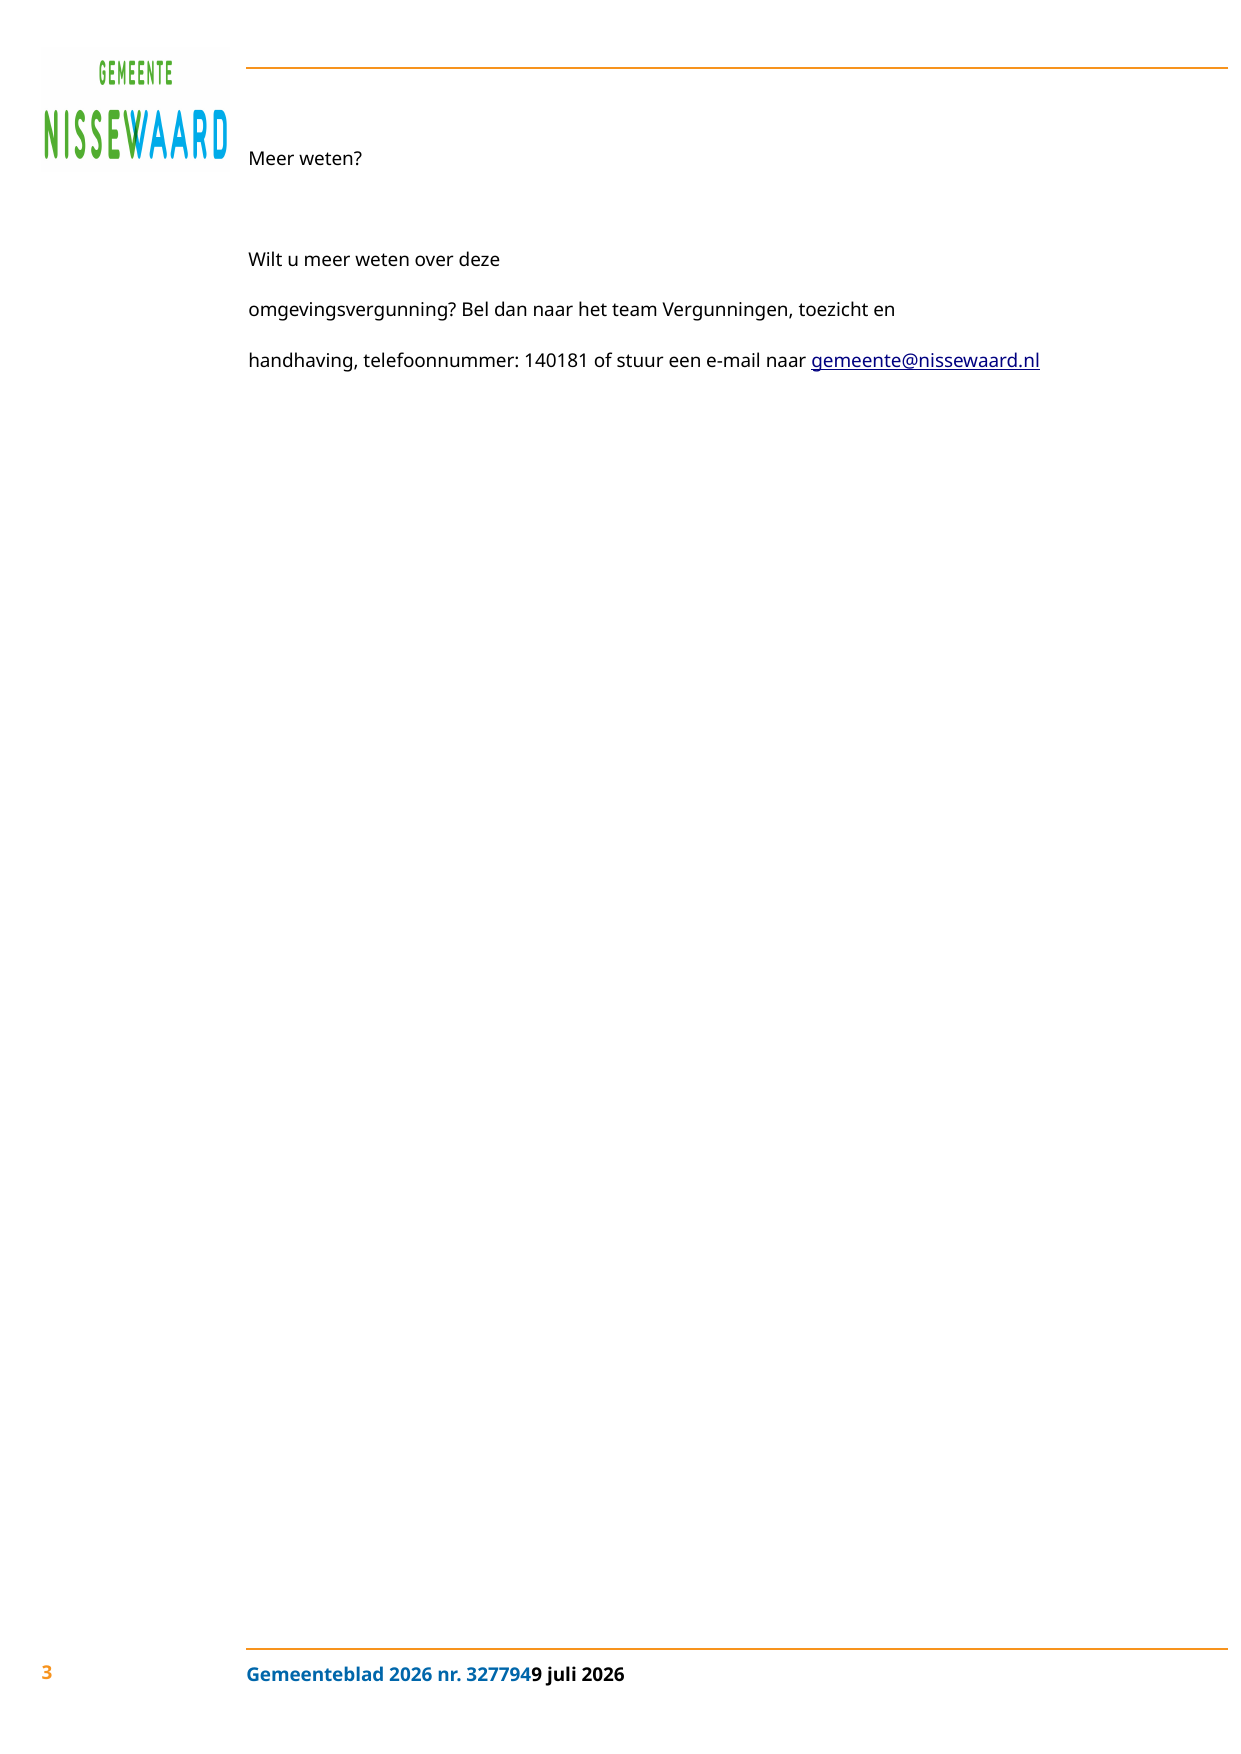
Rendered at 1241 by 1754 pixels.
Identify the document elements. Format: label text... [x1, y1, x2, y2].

text handhaving, telefoonnummer: 140181 of stuur een e-mail naar gemeente@nissewaard.nl [248, 347, 1152, 373]
text Meer weten? [248, 145, 1152, 171]
picture [41, 47, 231, 172]
text omgevingsvergunning? Bel dan naar het team Vergunningen, toezicht en [248, 296, 1152, 322]
text Wilt u meer weten over deze [248, 246, 1152, 272]
